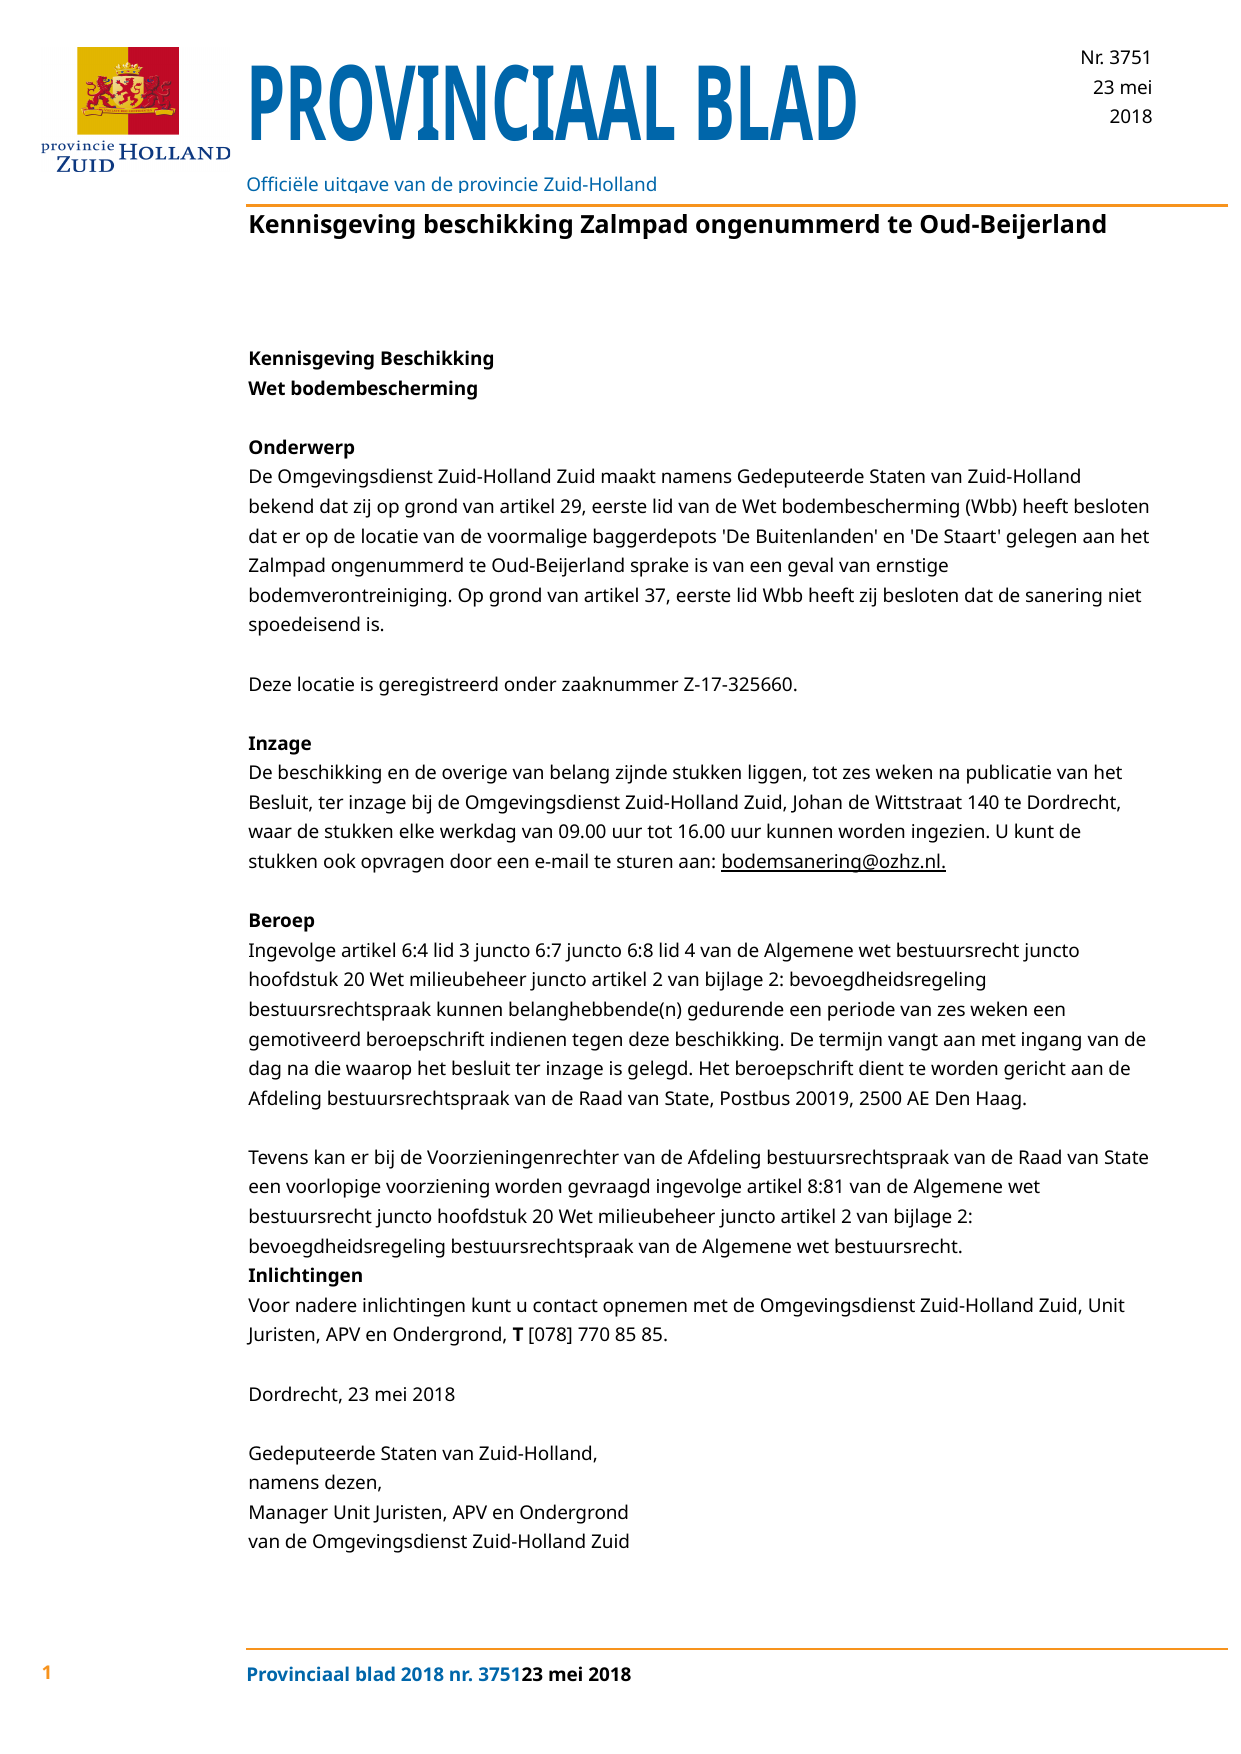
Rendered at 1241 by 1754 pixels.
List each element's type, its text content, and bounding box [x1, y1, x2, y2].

text Ingevolge artikel 6:4 lid 3 juncto 6:7 juncto 6:8 lid 4 van de Algemene wet bestuursrecht juncto hoofdstuk 20 Wet milieubeheer juncto artikel 2 van bijlage 2: bevoegdheidsregeling bestuursrechtspraak kunnen belanghebbende(n) gedurende een periode van zes weken een gemotiveerd beroepschrift indienen tegen deze beschikking. De termijn vangt aan met ingang van de dag na die waarop het besluit ter inzage is gelegd. Het beroepschrift dient te worden gericht aan de Afdeling bestuursrechtspraak van de Raad van State, Postbus 20019, 2500 AE Den Haag. [248, 937, 1152, 1111]
text van de Omgevingsdienst Zuid-Holland Zuid [248, 1529, 1152, 1554]
text Inlichtingen [248, 1262, 1152, 1288]
text De Omgevingsdienst Zuid-Holland Zuid maakt namens Gedeputeerde Staten van Zuid-Holland bekend dat zij op grond van artikel 29, eerste lid van de Wet bodembescherming (Wbb) heeft besloten dat er op de locatie van de voormalige baggerdepots 'De Buitenlanden' en 'De Staart' gelegen aan het Zalmpad ongenummerd te Oud-Beijerland sprake is van een geval van ernstige bodemverontreiniging. Op grond van artikel 37, eerste lid Wbb heeft zij besloten dat de sanering niet spoedeisend is. [248, 464, 1152, 637]
text namens dezen, [248, 1469, 1152, 1495]
text Kennisgeving Beschikking [248, 345, 1152, 371]
text Onderwerp [248, 434, 1152, 460]
text De beschikking en de overige van belang zijnde stukken liggen, tot zes weken na publicatie van het Besluit, ter inzage bij de Omgevingsdienst Zuid-Holland Zuid, Johan de Wittstraat 140 te Dordrecht, waar de stukken elke werkdag van 09.00 uur tot 16.00 uur kunnen worden ingezien. U kunt de stukken ook opvragen door een e-mail te sturen aan: bodemsanering@ozhz.nl. [248, 759, 1152, 874]
text Beroep [248, 907, 1152, 933]
text Kennisgeving beschikking Zalmpad ongenummerd te Oud-Beijerland [248, 207, 1152, 241]
text Deze locatie is geregistreerd onder zaaknummer Z-17-325660. [248, 671, 1152, 696]
text Tevens kan er bij de Voorzieningenrechter van de Afdeling bestuursrechtspraak van de Raad van State een voorlopige voorziening worden gevraagd ingevolge artikel 8:81 van de Algemene wet bestuursrecht juncto hoofdstuk 20 Wet milieubeheer juncto artikel 2 van bijlage 2: bevoegdheidsregeling bestuursrechtspraak van de Algemene wet bestuursrecht. [248, 1144, 1152, 1258]
text Voor nadere inlichtingen kunt u contact opnemen met de Omgevingsdienst Zuid-Holland Zuid, Unit Juristen, APV en Ondergrond, T [078] 770 85 85. [248, 1292, 1152, 1347]
text Manager Unit Juristen, APV en Ondergrond [248, 1499, 1152, 1525]
text Gedeputeerde Staten van Zuid-Holland, [248, 1440, 1152, 1466]
picture [41, 47, 231, 172]
text Dordrecht, 23 mei 2018 [248, 1381, 1152, 1406]
text Inzage [248, 730, 1152, 756]
text Wet bodembescherming [248, 375, 1152, 401]
